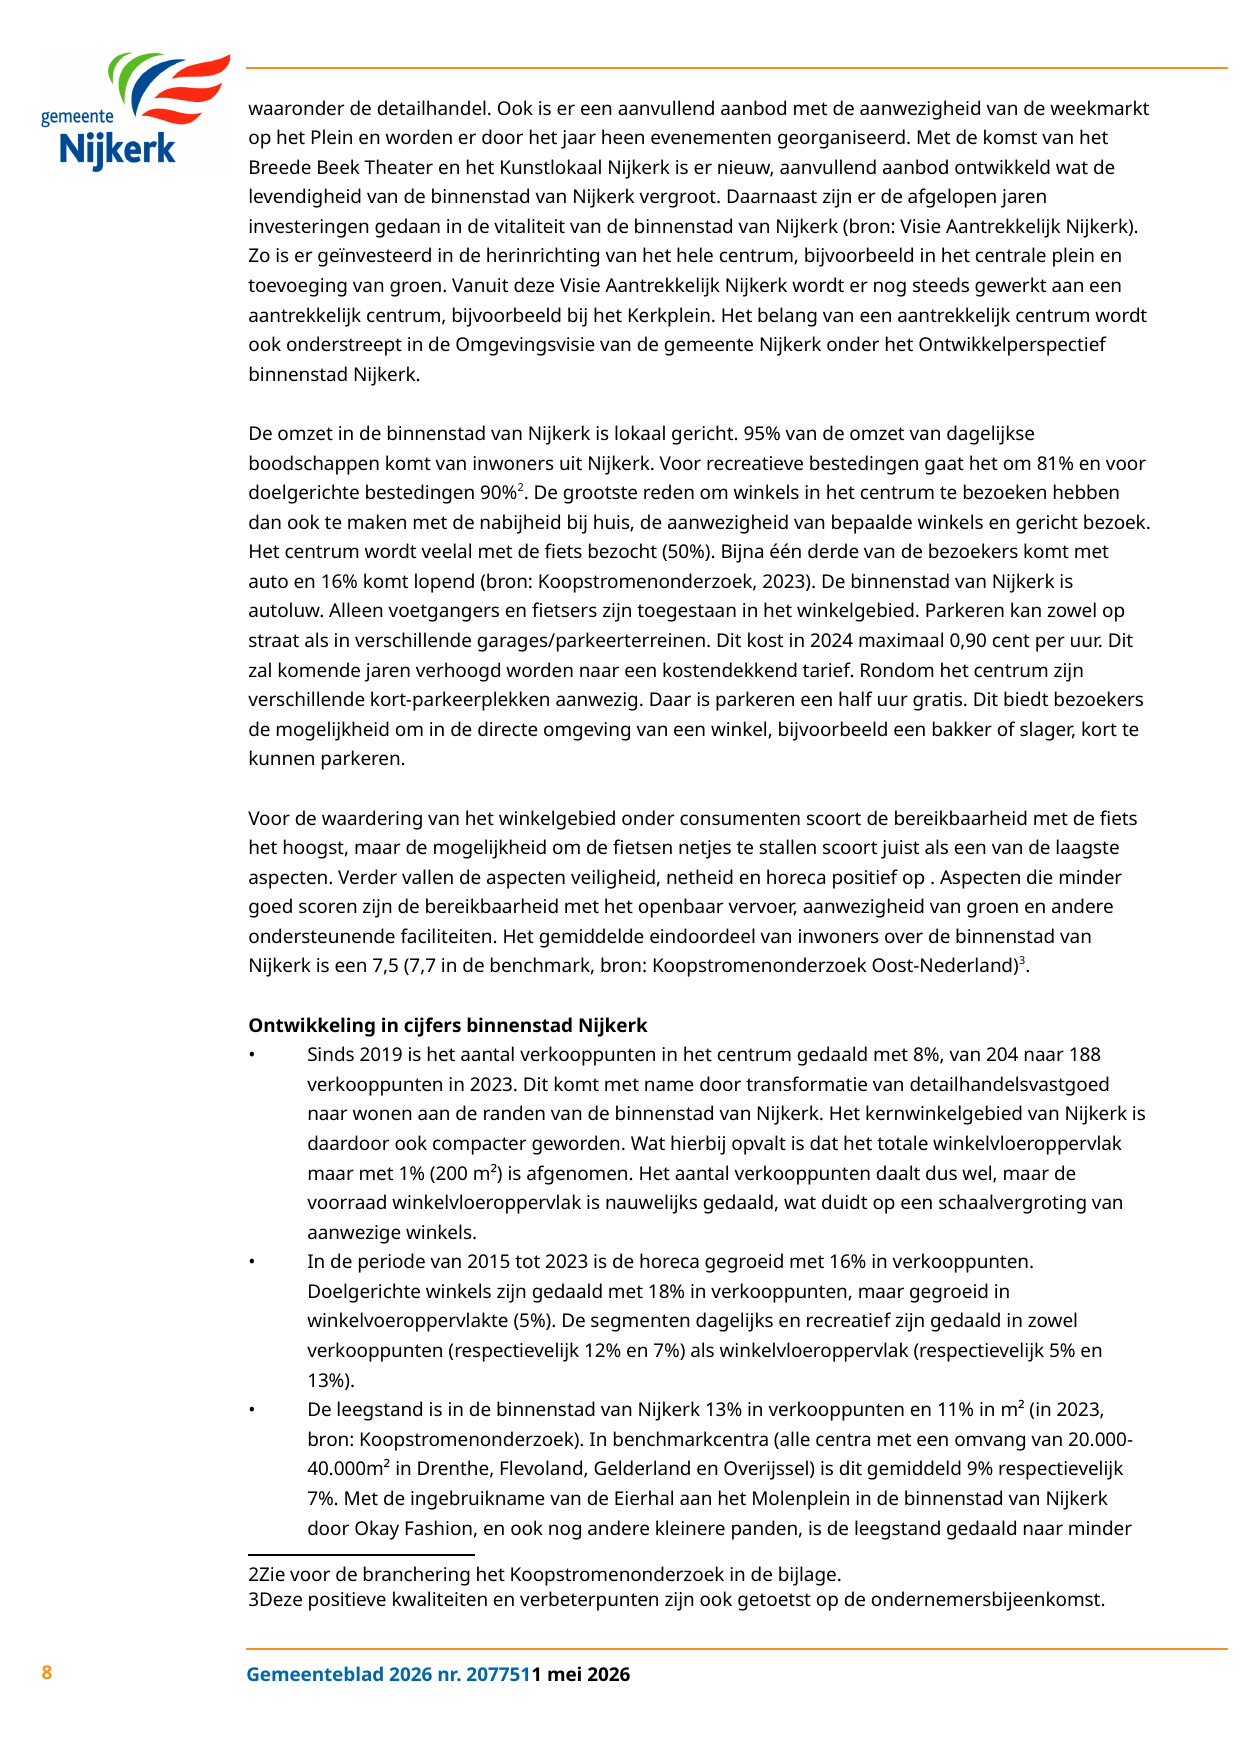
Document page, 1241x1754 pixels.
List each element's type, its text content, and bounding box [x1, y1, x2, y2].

text De omzet in de binnenstad van Nijkerk is lokaal gericht. 95% van de omzet van dagelijkse boodschappen komt van inwoners uit Nijkerk. Voor recreatieve bestedingen gaat het om 81% en voor doelgerichte bestedingen 90%. De grootste reden om winkels in het centrum te bezoeken hebben dan ook te maken met de nabijheid bij huis, de aanwezigheid van bepaalde winkels en gericht bezoek. Het centrum wordt veelal met de fiets bezocht (50%). Bijna één derde van de bezoekers komt met auto en 16% komt lopend (bron: Koopstromenonderzoek, 2023). De binnenstad van Nijkerk is autoluw. Alleen voetgangers en fietsers zijn toegestaan in het winkelgebied. Parkeren kan zowel op straat als in verschillende garages/parkeerterreinen. Dit kost in 2024 maximaal 0,90 cent per uur. Dit zal komende jaren verhoogd worden naar een kostendekkend tarief. Rondom het centrum zijn verschillende kort-parkeerplekken aanwezig. Daar is parkeren een half uur gratis. Dit biedt bezoekers de mogelijkheid om in de directe omgeving van een winkel, bijvoorbeeld een bakker of slager, kort te kunnen parkeren. [248, 420, 1152, 771]
list In de periode van 2015 tot 2023 is de horeca gegroeid met 16% in verkooppunten. Doelgerichte winkels zijn gedaald met 18% in verkooppunten, maar gegroeid in winkelvoeroppervlakte (5%). De segmenten dagelijks en recreatief zijn gedaald in zowel verkooppunten (respectievelijk 12% en 7%) als winkelvloeroppervlak (respectievelijk 5% en 13%). [248, 1248, 1152, 1393]
text waaronder de detailhandel. Ook is er een aanvullend aanbod met de aanwezigheid van de weekmarkt op het Plein en worden er door het jaar heen evenementen georganiseerd. Met de komst van het Breede Beek Theater en het Kunstlokaal Nijkerk is er nieuw, aanvullend aanbod ontwikkeld wat de levendigheid van de binnenstad van Nijkerk vergroot. Daarnaast zijn er de afgelopen jaren investeringen gedaan in de vitaliteit van de binnenstad van Nijkerk (bron: Visie Aantrekkelijk Nijkerk). Zo is er geïnvesteerd in de herinrichting van het hele centrum, bijvoorbeeld in het centrale plein en toevoeging van groen. Vanuit deze Visie Aantrekkelijk Nijkerk wordt er nog steeds gewerkt aan een aantrekkelijk centrum, bijvoorbeeld bij het Kerkplein. Het belang van een aantrekkelijk centrum wordt ook onderstreept in de Omgevingsvisie van de gemeente Nijkerk onder het Ontwikkelperspectief binnenstad Nijkerk. [248, 95, 1152, 387]
text Voor de waardering van het winkelgebied onder consumenten scoort de bereikbaarheid met de fiets het hoogst, maar de mogelijkheid om de fietsen netjes te stallen scoort juist als een van de laagste aspecten. Verder vallen de aspecten veiligheid, netheid en horeca positief op . Aspecten die minder goed scoren zijn de bereikbaarheid met het openbaar vervoer, aanwezigheid van groen en andere ondersteunende faciliteiten. Het gemiddelde eindoordeel van inwoners over de binnenstad van Nijkerk is een 7,5 (7,7 in de benchmark, bron: Koopstromenonderzoek Oost-Nederland). [248, 805, 1152, 978]
text Deze positieve kwaliteiten en verbeterpunten zijn ook getoetst op de ondernemersbijeenkomst. [248, 1586, 1152, 1612]
list Sinds 2019 is het aantal verkooppunten in het centrum gedaald met 8%, van 204 naar 188 verkooppunten in 2023. Dit komt met name door transformatie van detailhandelsvastgoed naar wonen aan de randen van de binnenstad van Nijkerk. Het kernwinkelgebied van Nijkerk is daardoor ook compacter geworden. Wat hierbij opvalt is dat het totale winkelvloeroppervlak maar met 1% (200 m²) is afgenomen. Het aantal verkooppunten daalt dus wel, maar de voorraad winkelvloeroppervlak is nauwelijks gedaald, wat duidt op een schaalvergroting van aanwezige winkels. [248, 1041, 1152, 1245]
text Zie voor de branchering het Koopstromenonderzoek in de bijlage. [248, 1561, 1152, 1586]
text Ontwikkeling in cijfers binnenstad Nijkerk [248, 1012, 1152, 1038]
list De leegstand is in de binnenstad van Nijkerk 13% in verkooppunten en 11% in m² (in 2023, bron: Koopstromenonderzoek). In benchmarkcentra (alle centra met een omvang van 20.000-40.000m² in Drenthe, Flevoland, Gelderland en Overijssel) is dit gemiddeld 9% respectievelijk 7%. Met de ingebruikname van de Eierhal aan het Molenplein in de binnenstad van Nijkerk door Okay Fashion, en ook nog andere kleinere panden, is de leegstand gedaald naar minder [248, 1396, 1152, 1541]
picture [41, 47, 231, 172]
